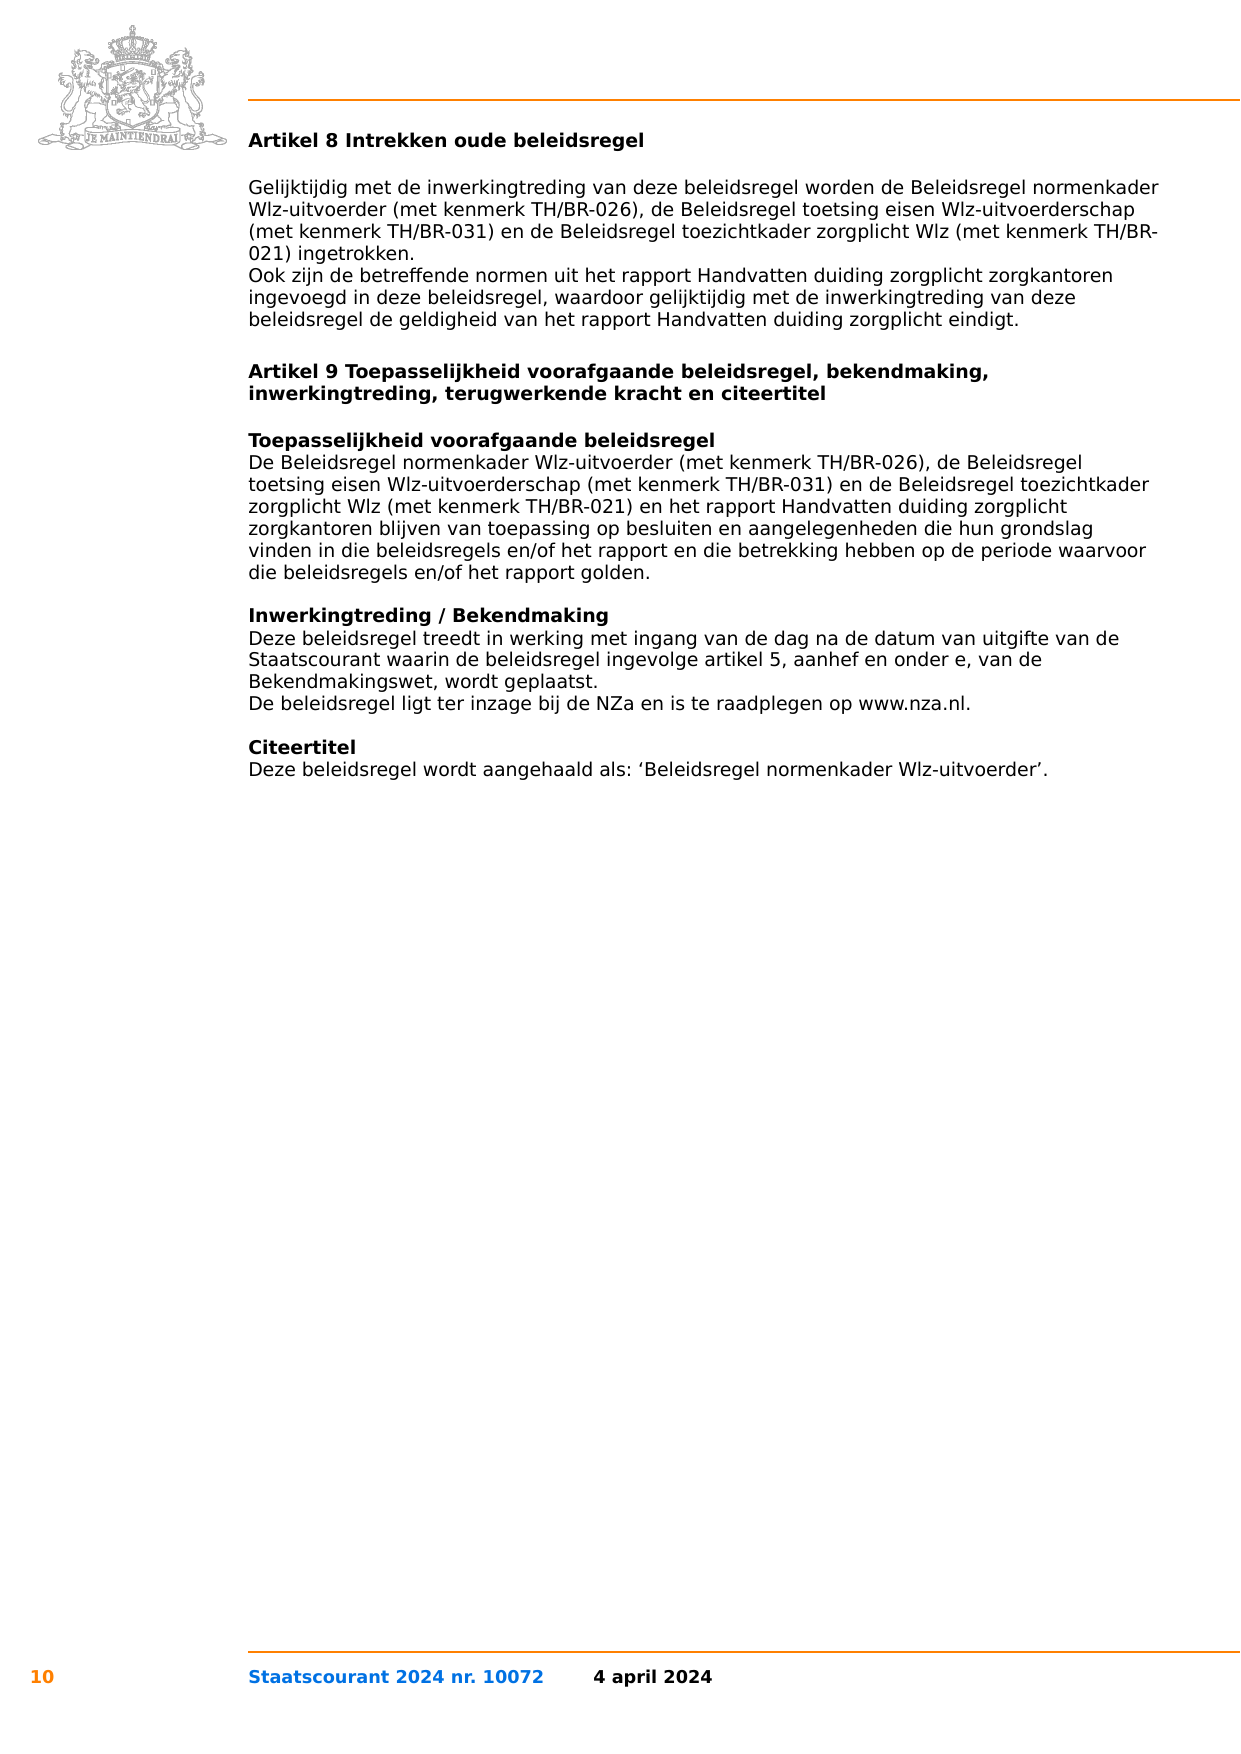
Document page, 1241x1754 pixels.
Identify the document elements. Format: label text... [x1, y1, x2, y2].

text De Beleidsregel normenkader Wlz-uitvoerder (met kenmerk TH/BR-026), de Beleidsregel toetsing eisen Wlz-uitvoerderschap (met kenmerk TH/BR-031) en de Beleidsregel toezichtkader zorgplicht Wlz (met kenmerk TH/BR-021) en het rapport Handvatten duiding zorgplicht zorgkantoren blijven van toepassing op besluiten en aangelegenheden die hun grondslag vinden in die beleidsregels en/of het rapport en die betrekking hebben op de periode waarvoor die beleidsregels en/of het rapport golden. [248, 452, 1163, 583]
subtitle Citeertitel [248, 737, 1163, 759]
text Ook zijn de betreffende normen uit het rapport Handvatten duiding zorgplicht zorgkantoren ingevoegd in deze beleidsregel, waardoor gelijktijdig met de inwerkingtreding van deze beleidsregel de geldigheid van het rapport Handvatten duiding zorgplicht eindigt. [248, 265, 1163, 331]
subtitle Inwerkingtreding / Bekendmaking [248, 605, 1163, 627]
subtitle Toepasselijkheid voorafgaande beleidsregel [248, 430, 1163, 452]
subtitle Artikel 9 Toepasselijkheid voorafgaande beleidsregel, bekendmaking, inwerkingtreding, terugwerkende kracht en citeertitel [248, 361, 1163, 405]
text Deze beleidsregel wordt aangehaald als: ‘Beleidsregel normenkader Wlz-uitvoerder’. [248, 759, 1163, 781]
text Gelijktijdig met de inwerkingtreding van deze beleidsregel worden de Beleidsregel normenkader Wlz-uitvoerder (met kenmerk TH/BR-026), de Beleidsregel toetsing eisen Wlz-uitvoerderschap (met kenmerk TH/BR-031) en de Beleidsregel toezichtkader zorgplicht Wlz (met kenmerk TH/BR-021) ingetrokken. [248, 177, 1163, 265]
text De beleidsregel ligt ter inzage bij de NZa en is te raadplegen op www.nza.nl. [248, 693, 1163, 715]
text Deze beleidsregel treedt in werking met ingang van de dag na de datum van uitgifte van de Staatscourant waarin de beleidsregel ingevolge artikel 5, aanhef en onder e, van de Bekendmakingswet, wordt geplaatst. [248, 627, 1163, 693]
subtitle Artikel 8 Intrekken oude beleidsregel [248, 130, 1163, 152]
picture [38, 25, 227, 150]
